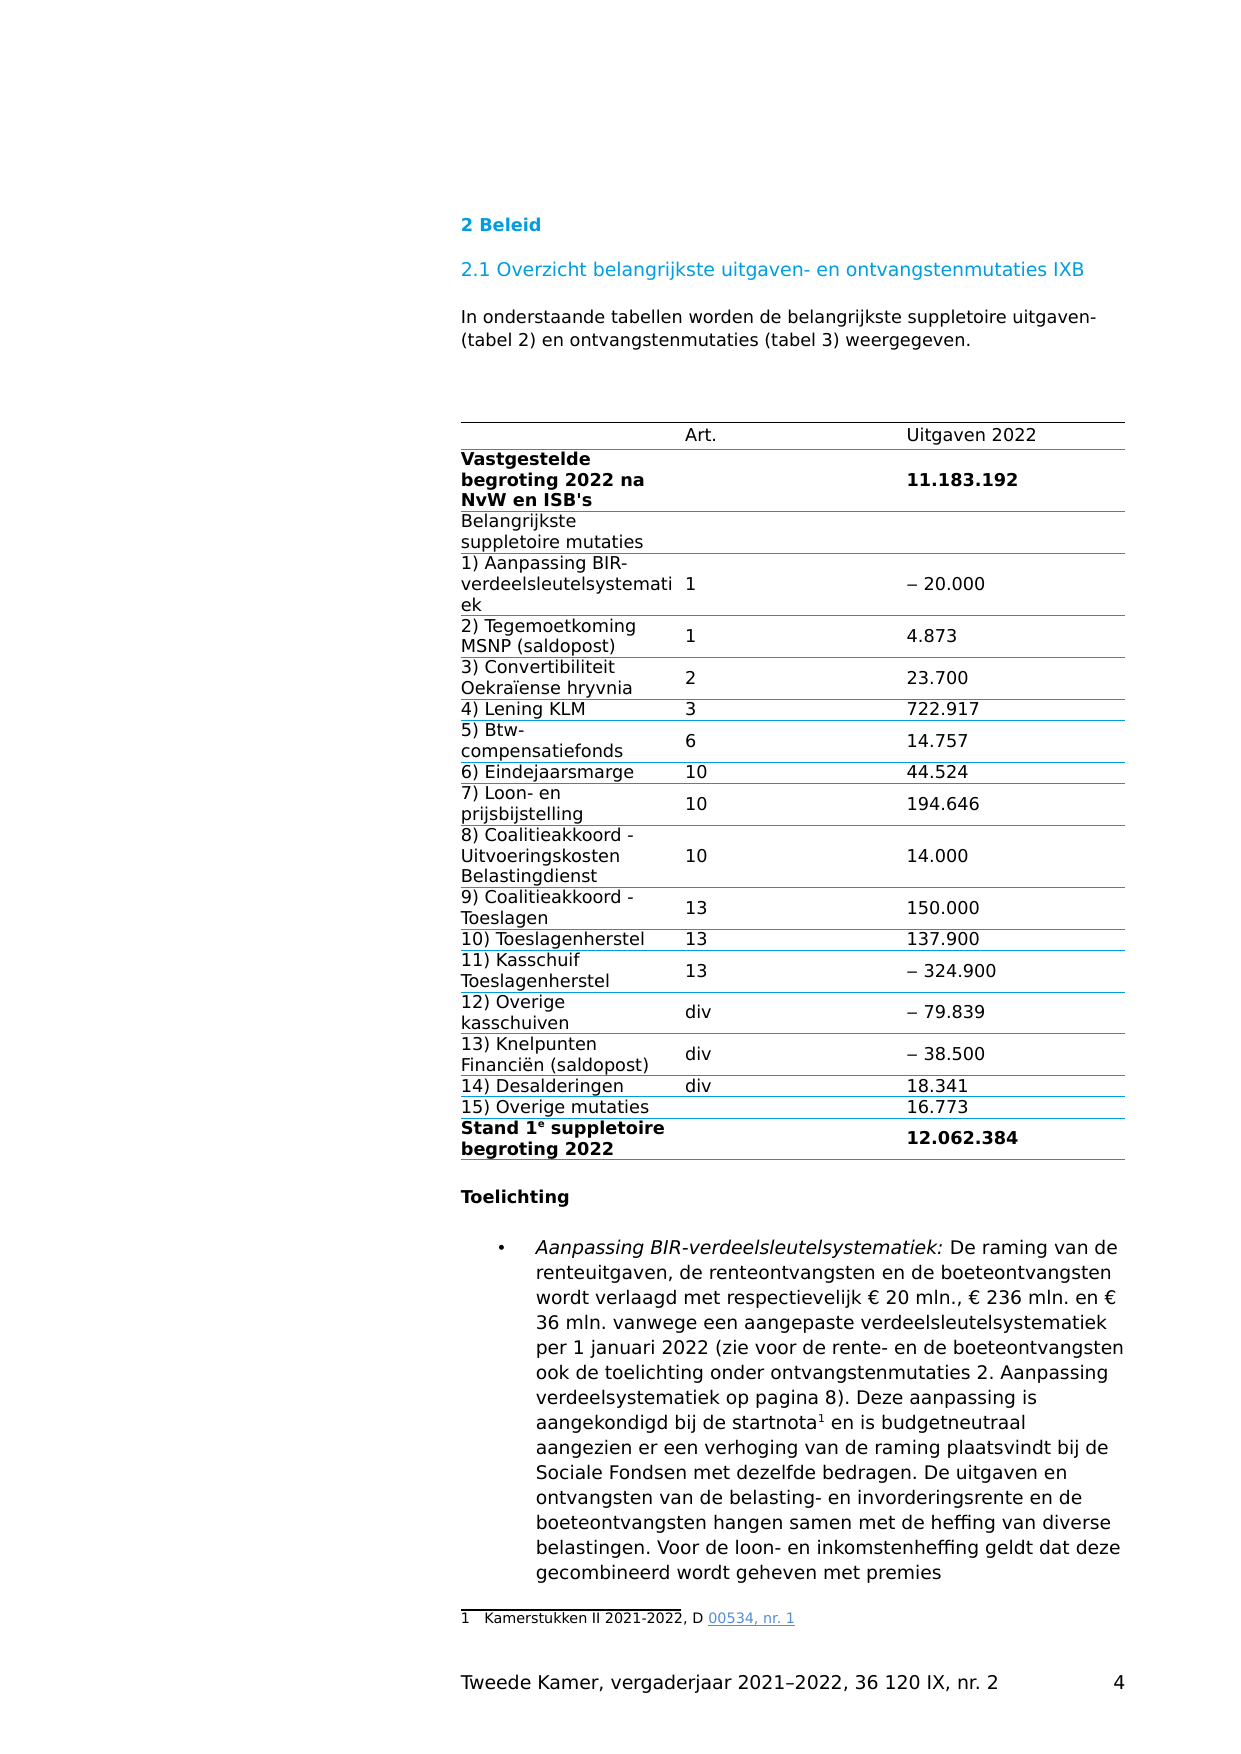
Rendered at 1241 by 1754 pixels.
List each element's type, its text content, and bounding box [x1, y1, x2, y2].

table_cell 6 [682, 721, 903, 762]
table_cell 14) Desalderingen [461, 1076, 682, 1096]
table_cell 137.900 [904, 930, 1125, 950]
table_cell 10 [682, 784, 903, 824]
table_cell 7) Loon- en prijsbijstelling [461, 784, 682, 824]
table_cell 194.646 [904, 784, 1125, 824]
table_cell 14.757 [904, 721, 1125, 762]
table_cell Vastgestelde begroting 2022 na NvW en ISB's [461, 450, 682, 511]
table_cell Uitgaven 2022 [904, 423, 1125, 448]
table_cell [682, 1119, 903, 1159]
table_cell 1 [682, 554, 903, 615]
table_cell Stand 1e suppletoire begroting 2022 [461, 1119, 682, 1159]
title 2 Beleid [461, 213, 1125, 236]
table_cell 14.000 [904, 826, 1125, 887]
table_cell 16.773 [904, 1097, 1125, 1117]
table_cell [682, 450, 903, 511]
table_cell 13 [682, 930, 903, 950]
table_cell 11.183.192 [904, 450, 1125, 511]
table_cell 2) Tegemoetkoming MSNP (saldopost) [461, 616, 682, 657]
table_cell 13 [682, 951, 903, 992]
table_cell [904, 512, 1125, 553]
table_cell ‒ 38.500 [904, 1034, 1125, 1075]
table_cell 6) Eindejaarsmarge [461, 763, 682, 783]
table_cell ‒ 324.900 [904, 951, 1125, 992]
table_cell [682, 1097, 903, 1117]
table_cell 5) Btw-compensatiefonds [461, 721, 682, 762]
table_cell 4) Lening KLM [461, 700, 682, 720]
table_cell 44.524 [904, 763, 1125, 783]
table_cell 2 [682, 658, 903, 699]
table_cell 10) Toeslagenherstel [461, 930, 682, 950]
table_cell 13) Knelpunten Financiën (saldopost) [461, 1034, 682, 1075]
table_cell 8) Coalitieakkoord - Uitvoeringskosten Belastingdienst [461, 826, 682, 887]
text Toelichting [461, 1185, 1125, 1208]
table_cell 10 [682, 826, 903, 887]
table_cell [461, 423, 682, 448]
table_cell 18.341 [904, 1076, 1125, 1096]
table_cell 13 [682, 888, 903, 929]
table_header Tabel 2 Overzicht belangrijkste suppletoire uitgavenmutaties 2022 (Eerste suppletoire begroting) (bedragen x € 1.000) [461, 374, 1125, 422]
title 2.1 Overzicht belangrijkste uitgaven- en ontvangstenmutaties IXB [461, 259, 1125, 281]
table_cell Belangrijkste suppletoire mutaties [461, 512, 682, 553]
table_cell div [682, 1034, 903, 1075]
table_cell 10 [682, 763, 903, 783]
table_cell 15) Overige mutaties [461, 1097, 682, 1117]
table_cell ‒ 20.000 [904, 554, 1125, 615]
table_cell 1 [682, 616, 903, 657]
list __Kamerstukken II 2021-2022, D 00534, nr. 1 [461, 1610, 1125, 1627]
table_cell 3) Convertibiliteit Oekraïense hryvnia [461, 658, 682, 699]
table_cell 12.062.384 [904, 1119, 1125, 1159]
table_cell 23.700 [904, 658, 1125, 699]
table_cell 1) Aanpassing BIR-verdeelsleutelsystematiek [461, 554, 682, 615]
table_cell 150.000 [904, 888, 1125, 929]
table_cell 3 [682, 700, 903, 720]
table_cell 4.873 [904, 616, 1125, 657]
table_cell [682, 512, 903, 553]
table_cell 11) Kasschuif Toeslagenherstel [461, 951, 682, 992]
table_cell ‒ 79.839 [904, 993, 1125, 1033]
list Aanpassing BIR-verdeelsleutelsystematiek: De raming van de renteuitgaven, de renteontvangsten en de boeteontvangsten wordt verlaagd met respectievelijk € 20 mln., € 236 mln. en € 36 mln. vanwege een aangepaste verdeelsleutelsystematiek per 1 januari 2022 (zie voor de rente- en de boeteontvangsten ook de toelichting onder ontvangstenmutaties 2. Aanpassing verdeelsystematiek op pagina 8). Deze aanpassing is aangekondigd bij de startnota en is budgetneutraal aangezien er een verhoging van de raming plaatsvindt bij de Sociale Fondsen met dezelfde bedragen. De uitgaven en ontvangsten van de belasting- en invorderingsrente en de boeteontvangsten hangen samen met de heffing van diverse belastingen. Voor de loon- en inkomstenheffing geldt dat deze gecombineerd wordt geheven met premies [498, 1235, 1125, 1585]
table_cell div [682, 1076, 903, 1096]
table_cell 12) Overige kasschuiven [461, 993, 682, 1033]
text In onderstaande tabellen worden de belangrijkste suppletoire uitgaven- (tabel 2) en ontvangstenmutaties (tabel 3) weergegeven. [461, 305, 1125, 351]
table_cell Art. [682, 423, 903, 448]
table_cell 722.917 [904, 700, 1125, 720]
table_cell 9) Coalitieakkoord - Toeslagen [461, 888, 682, 929]
table_cell div [682, 993, 903, 1033]
